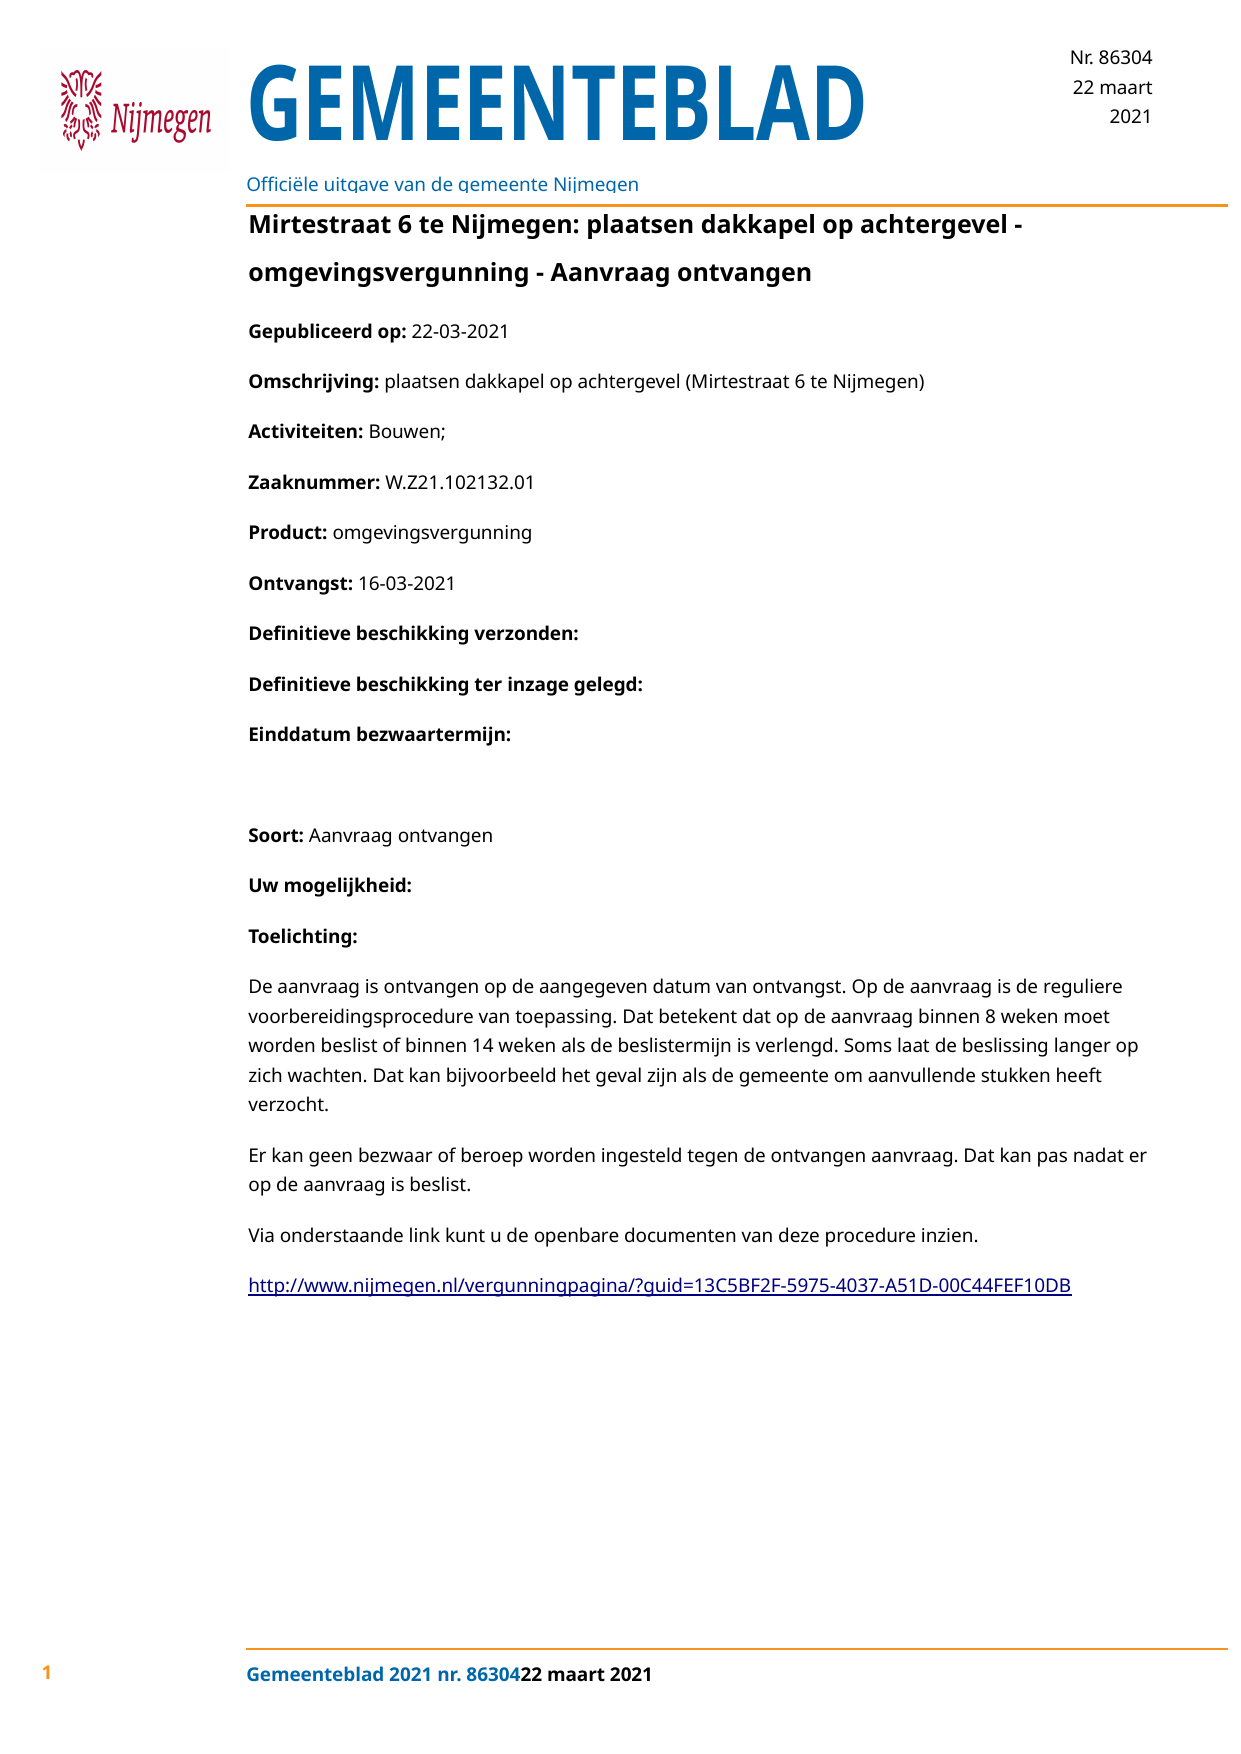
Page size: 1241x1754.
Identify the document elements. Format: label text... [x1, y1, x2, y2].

text Ontvangst: 16-03-2021 [248, 570, 1152, 596]
text Einddatum bezwaartermijn: [248, 721, 1152, 747]
text Gepubliceerd op: 22-03-2021 [248, 318, 1152, 344]
text Activiteiten: Bouwen; [248, 419, 1152, 444]
text Uw mogelijkheid: [248, 872, 1152, 898]
text Definitieve beschikking ter inzage gelegd: [248, 671, 1152, 697]
text Soort: Aanvraag ontvangen [248, 822, 1152, 848]
picture [41, 47, 231, 172]
text Via onderstaande link kunt u de openbare documenten van deze procedure inzien. [248, 1222, 1152, 1248]
text Mirtestraat 6 te Nijmegen: plaatsen dakkapel op achtergevel - omgevingsvergunning - Aanvraag ontvangen [248, 207, 1152, 288]
text Er kan geen bezwaar of beroep worden ingesteld tegen de ontvangen aanvraag. Dat kan pas nadat er op de aanvraag is beslist. [248, 1142, 1152, 1197]
text Toelichting: [248, 923, 1152, 949]
text Zaaknummer: W.Z21.102132.01 [248, 469, 1152, 495]
text Definitieve beschikking verzonden: [248, 620, 1152, 646]
text http://www.nijmegen.nl/vergunningpagina/?guid=13C5BF2F-5975-4037-A51D-00C44FEF10DB [248, 1272, 1152, 1298]
text De aanvraag is ontvangen op de aangegeven datum van ontvangst. Op de aanvraag is de reguliere voorbereidingsprocedure van toepassing. Dat betekent dat op de aanvraag binnen 8 weken moet worden beslist of binnen 14 weken als de beslistermijn is verlengd. Soms laat de beslissing langer op zich wachten. Dat kan bijvoorbeeld het geval zijn als de gemeente om aanvullende stukken heeft verzocht. [248, 973, 1152, 1117]
text Product: omgevingsvergunning [248, 519, 1152, 545]
text Omschrijving: plaatsen dakkapel op achtergevel (Mirtestraat 6 te Nijmegen) [248, 368, 1152, 394]
